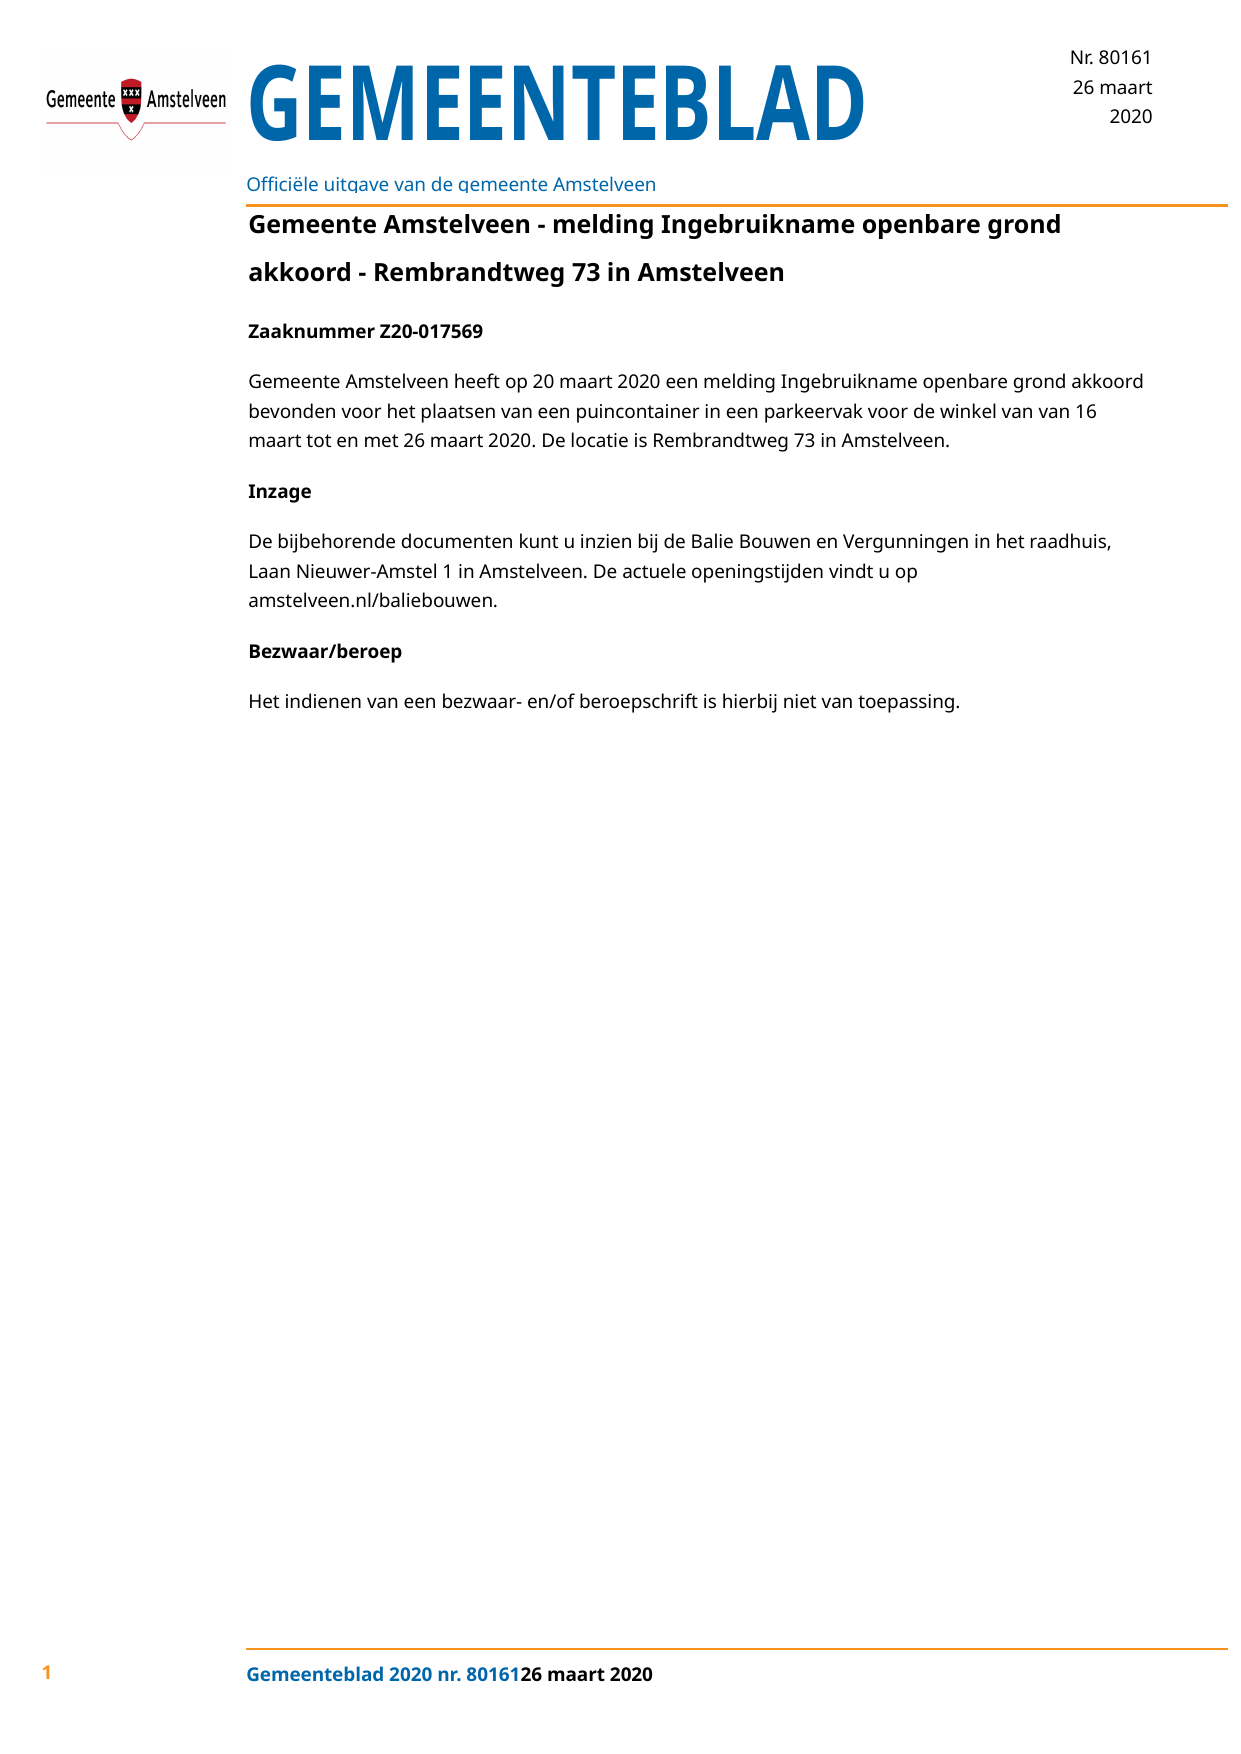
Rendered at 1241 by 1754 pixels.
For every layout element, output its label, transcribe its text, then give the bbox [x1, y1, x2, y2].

text Gemeente Amstelveen - melding Ingebruikname openbare grond akkoord - Rembrandtweg 73 in Amstelveen [248, 207, 1152, 288]
text Zaaknummer Z20-017569 [248, 318, 1152, 344]
text Inzage [248, 478, 1152, 504]
text Bezwaar/beroep [248, 638, 1152, 664]
text Gemeente Amstelveen heeft op 20 maart 2020 een melding Ingebruikname openbare grond akkoord bevonden voor het plaatsen van een puincontainer in een parkeervak voor de winkel van van 16 maart tot en met 26 maart 2020. De locatie is Rembrandtweg 73 in Amstelveen. [248, 368, 1152, 453]
text Het indienen van een bezwaar- en/of beroepschrift is hierbij niet van toepassing. [248, 688, 1152, 714]
picture [41, 47, 231, 172]
text De bijbehorende documenten kunt u inzien bij de Balie Bouwen en Vergunningen in het raadhuis, Laan Nieuwer-Amstel 1 in Amstelveen. De actuele openingstijden vindt u op amstelveen.nl/baliebouwen. [248, 528, 1152, 613]
